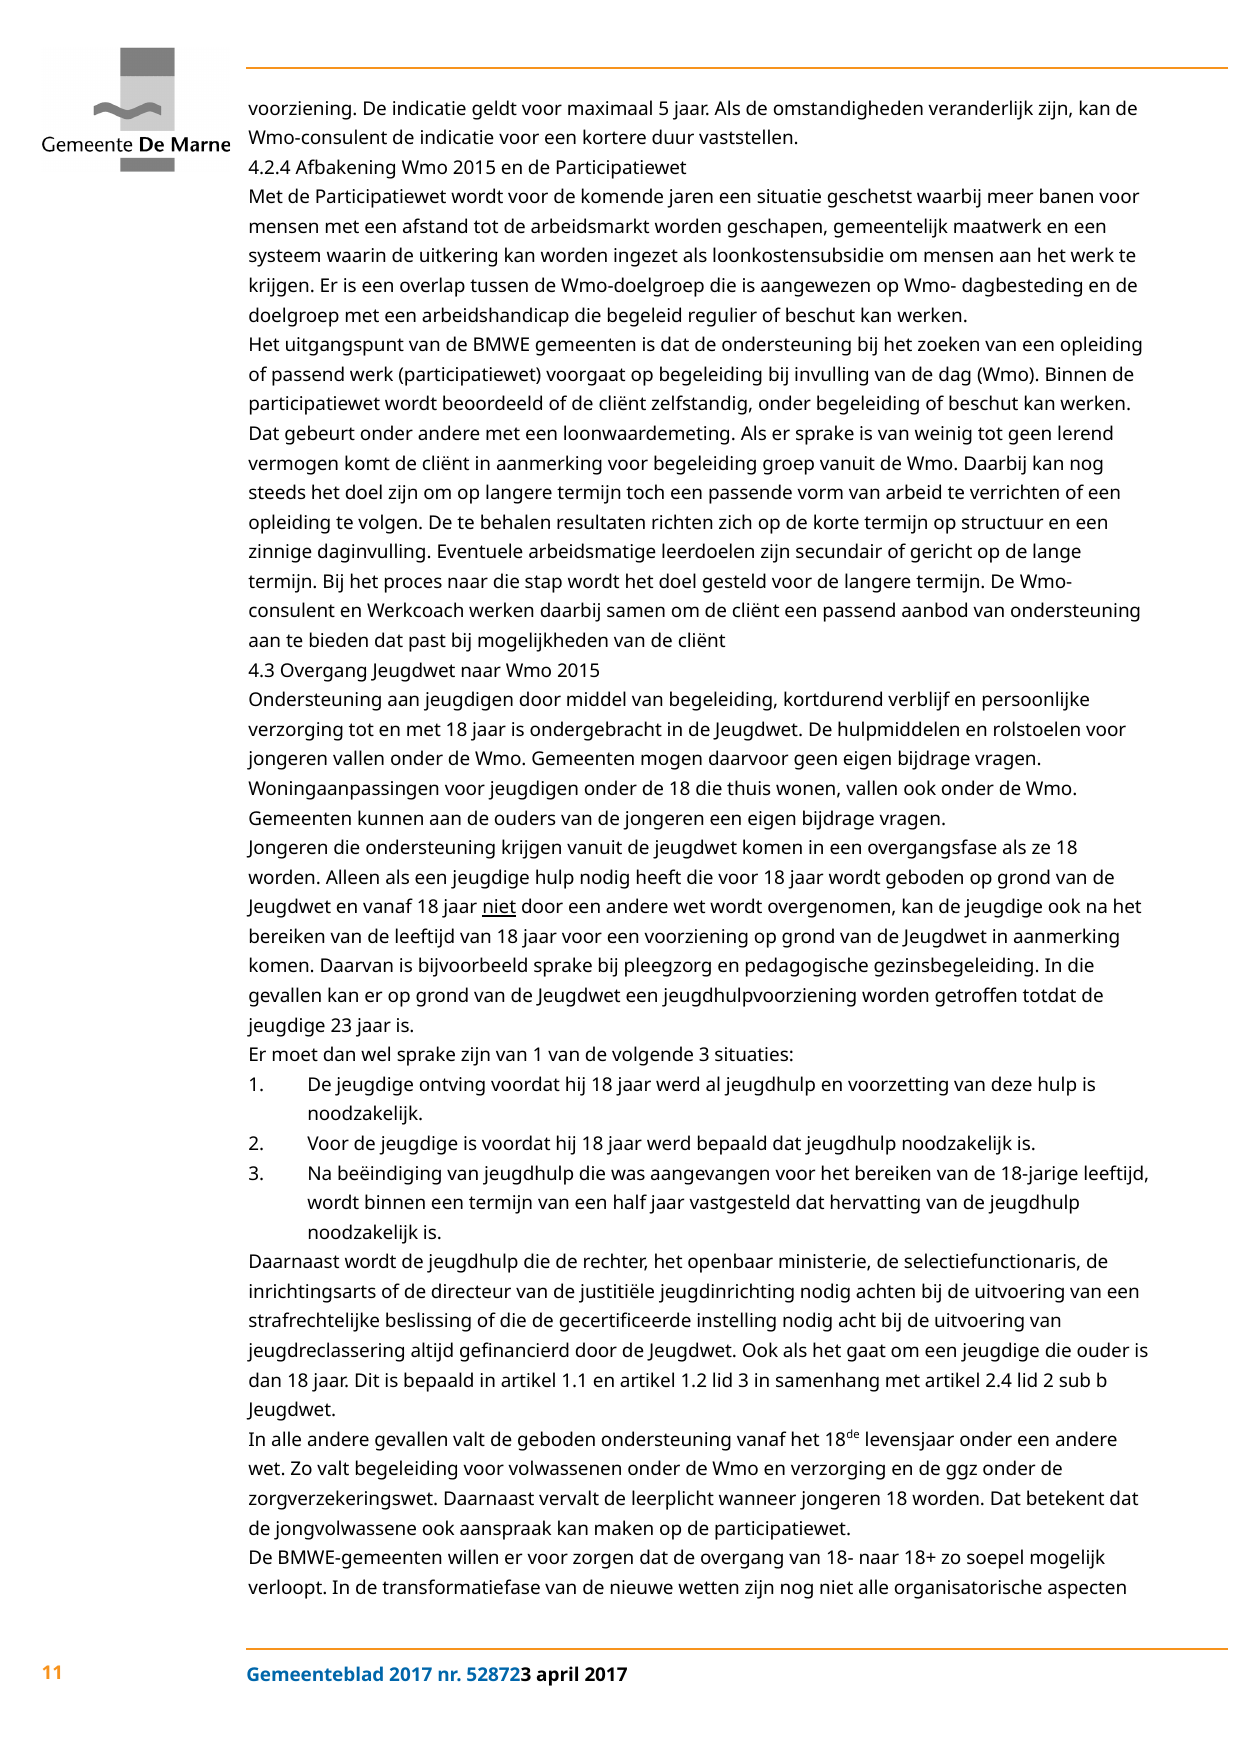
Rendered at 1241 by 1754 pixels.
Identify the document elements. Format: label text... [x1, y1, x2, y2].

text Ondersteuning aan jeugdigen door middel van begeleiding, kortdurend verblijf en persoonlijke verzorging tot en met 18 jaar is ondergebracht in de Jeugdwet. De hulpmiddelen en rolstoelen voor jongeren vallen onder de Wmo. Gemeenten mogen daarvoor geen eigen bijdrage vragen. Woningaanpassingen voor jeugdigen onder de 18 die thuis wonen, vallen ook onder de Wmo. Gemeenten kunnen aan de ouders van de jongeren een eigen bijdrage vragen. [248, 686, 1152, 831]
text Met de Participatiewet wordt voor de komende jaren een situatie geschetst waarbij meer banen voor mensen met een afstand tot de arbeidsmarkt worden geschapen, gemeentelijk maatwerk en een systeem waarin de uitkering kan worden ingezet als loonkostensubsidie om mensen aan het werk te krijgen. Er is een overlap tussen de Wmo-doelgroep die is aangewezen op Wmo- dagbesteding en de doelgroep met een arbeidshandicap die begeleid regulier of beschut kan werken. [248, 183, 1152, 328]
text 4.2.4 Afbakening Wmo 2015 en de Participatiewet [248, 154, 1152, 180]
text De BMWE-gemeenten willen er voor zorgen dat de overgang van 18- naar 18+ zo soepel mogelijk verloopt. In de transformatiefase van de nieuwe wetten zijn nog niet alle organisatorische aspecten [248, 1544, 1152, 1600]
list De jeugdige ontving voordat hij 18 jaar werd al jeugdhulp en voorzetting van deze hulp is noodzakelijk. [248, 1071, 1152, 1126]
picture [41, 47, 231, 172]
text Daarnaast wordt de jeugdhulp die de rechter, het openbaar ministerie, de selectiefunctionaris, de inrichtingsarts of de directeur van de justitiële jeugdinrichting nodig achten bij de uitvoering van een strafrechtelijke beslissing of die de gecertificeerde instelling nodig acht bij de uitvoering van jeugdreclassering altijd gefinancierd door de Jeugdwet. Ook als het gaat om een jeugdige die ouder is dan 18 jaar. Dit is bepaald in artikel 1.1 en artikel 1.2 lid 3 in samenhang met artikel 2.4 lid 2 sub b Jeugdwet. [248, 1248, 1152, 1422]
text Jongeren die ondersteuning krijgen vanuit de jeugdwet komen in een overgangsfase als ze 18 worden. Alleen als een jeugdige hulp nodig heeft die voor 18 jaar wordt geboden op grond van de Jeugdwet en vanaf 18 jaar niet door een andere wet wordt overgenomen, kan de jeugdige ook na het bereiken van de leeftijd van 18 jaar voor een voorziening op grond van de Jeugdwet in aanmerking komen. Daarvan is bijvoorbeeld sprake bij pleegzorg en pedagogische gezinsbegeleiding. In die gevallen kan er op grond van de Jeugdwet een jeugdhulpvoorziening worden getroffen totdat de jeugdige 23 jaar is. [248, 834, 1152, 1038]
text Het uitgangspunt van de BMWE gemeenten is dat de ondersteuning bij het zoeken van een opleiding of passend werk (participatiewet) voorgaat op begeleiding bij invulling van de dag (Wmo). Binnen de participatiewet wordt beoordeeld of de cliënt zelfstandig, onder begeleiding of beschut kan werken. Dat gebeurt onder andere met een loonwaardemeting. Als er sprake is van weinig tot geen lerend vermogen komt de cliënt in aanmerking voor begeleiding groep vanuit de Wmo. Daarbij kan nog steeds het doel zijn om op langere termijn toch een passende vorm van arbeid te verrichten of een opleiding te volgen. De te behalen resultaten richten zich op de korte termijn op structuur en een zinnige daginvulling. Eventuele arbeidsmatige leerdoelen zijn secundair of gericht op de lange termijn. Bij het proces naar die stap wordt het doel gesteld voor de langere termijn. De Wmo-consulent en Werkcoach werken daarbij samen om de cliënt een passend aanbod van ondersteuning aan te bieden dat past bij mogelijkheden van de cliënt [248, 331, 1152, 653]
list Voor de jeugdige is voordat hij 18 jaar werd bepaald dat jeugdhulp noodzakelijk is. [248, 1130, 1152, 1156]
text voorziening. De indicatie geldt voor maximaal 5 jaar. Als de omstandigheden veranderlijk zijn, kan de Wmo-consulent de indicatie voor een kortere duur vaststellen. [248, 95, 1152, 150]
list Na beëindiging van jeugdhulp die was aangevangen voor het bereiken van de 18-jarige leeftijd, wordt binnen een termijn van een half jaar vastgesteld dat hervatting van de jeugdhulp noodzakelijk is. [248, 1160, 1152, 1245]
text 4.3 Overgang Jeugdwet naar Wmo 2015 [248, 657, 1152, 683]
text In alle andere gevallen valt de geboden ondersteuning vanaf het 18de levensjaar onder een andere wet. Zo valt begeleiding voor volwassenen onder de Wmo en verzorging en de ggz onder de zorgverzekeringswet. Daarnaast vervalt de leerplicht wanneer jongeren 18 worden. Dat betekent dat de jongvolwassene ook aanspraak kan maken op de participatiewet. [248, 1426, 1152, 1541]
text Er moet dan wel sprake zijn van 1 van de volgende 3 situaties: [248, 1041, 1152, 1067]
